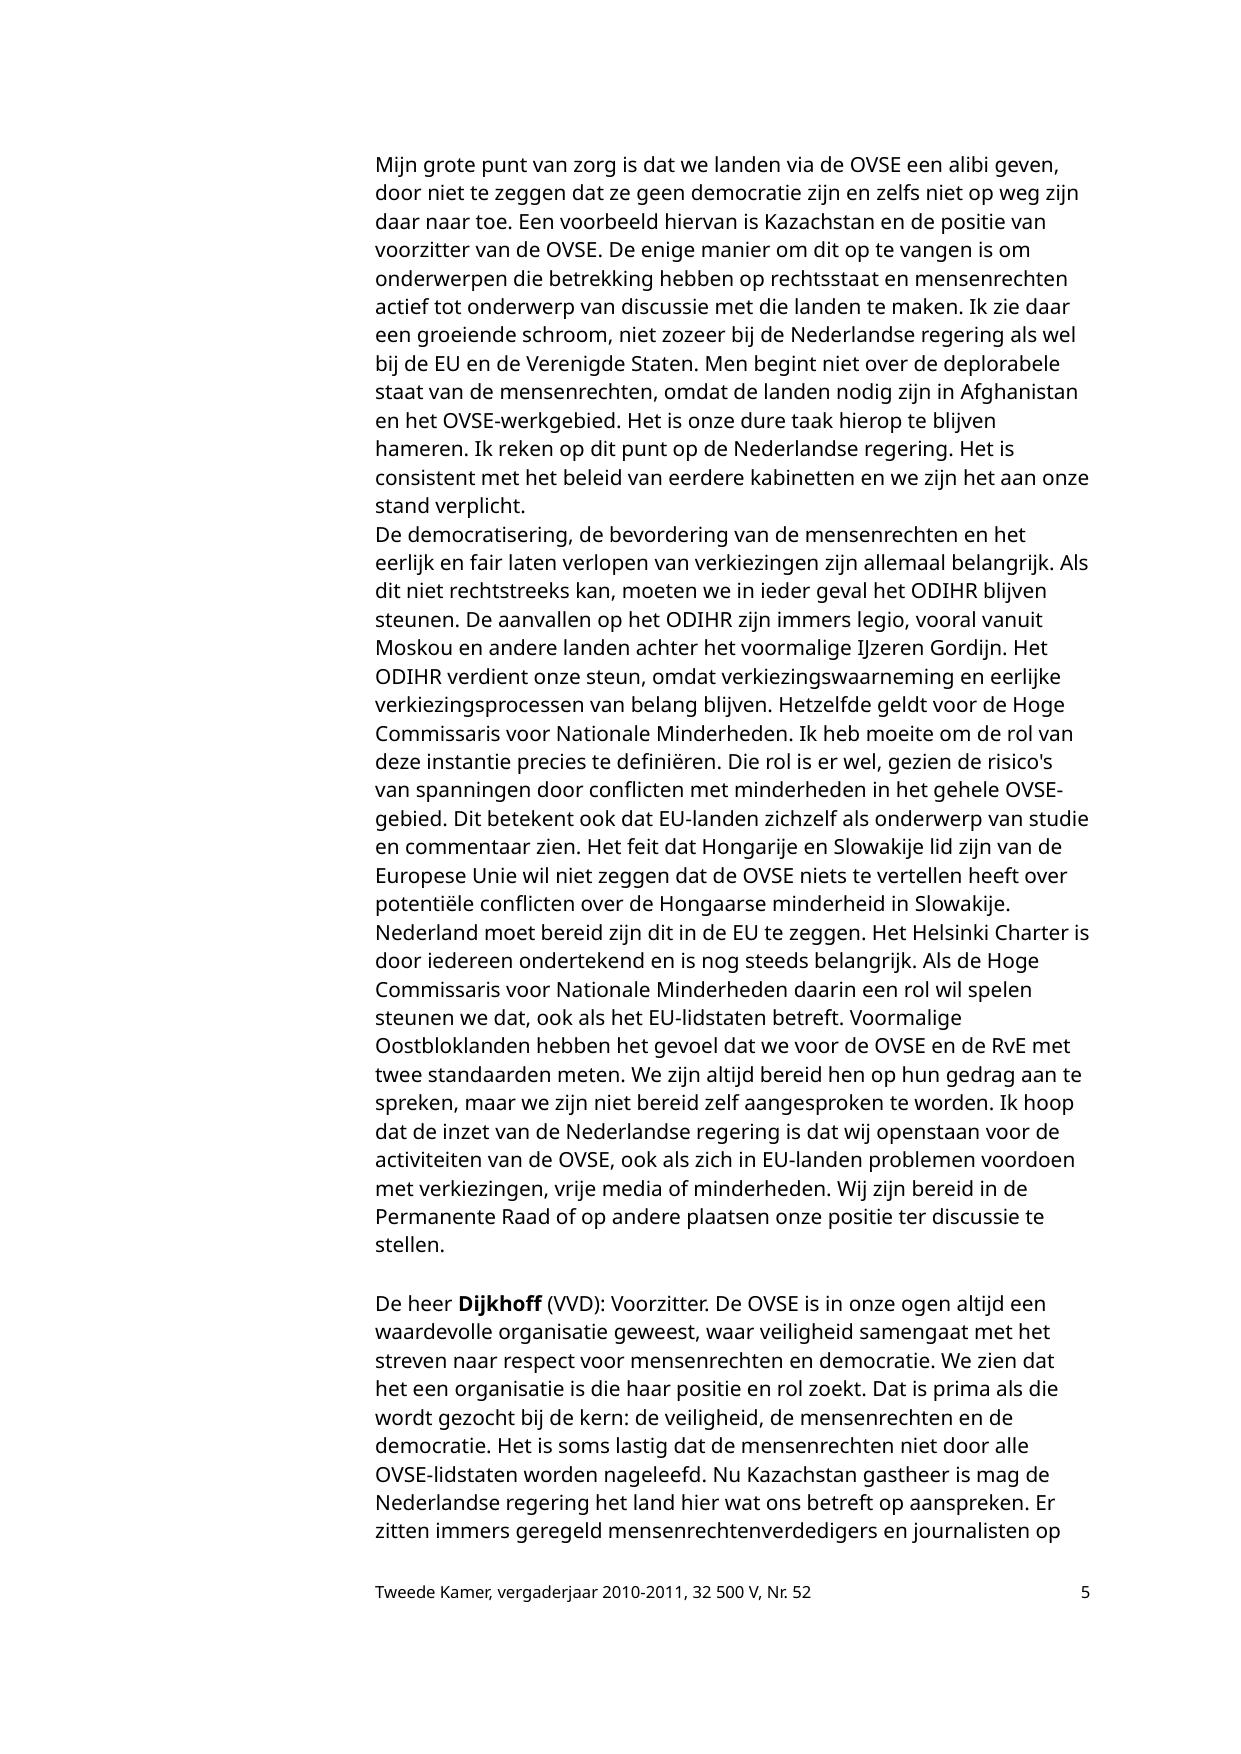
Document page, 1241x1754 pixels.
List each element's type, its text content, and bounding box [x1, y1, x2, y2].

text De democratisering, de bevordering van de mensenrechten en het eerlijk en fair laten verlopen van verkiezingen zijn allemaal belangrijk. Als dit niet rechtstreeks kan, moeten we in ieder geval het ODIHR blijven steunen. De aanvallen op het ODIHR zijn immers legio, vooral vanuit Moskou en andere landen achter het voormalige IJzeren Gordijn. Het ODIHR verdient onze steun, omdat verkiezingswaarneming en eerlijke verkiezingsprocessen van belang blijven. Hetzelfde geldt voor de Hoge Commissaris voor Nationale Minderheden. Ik heb moeite om de rol van deze instantie precies te definiëren. Die rol is er wel, gezien de risico's van spanningen door conflicten met minderheden in het gehele OVSE-gebied. Dit betekent ook dat EU-landen zichzelf als onderwerp van studie en commentaar zien. Het feit dat Hongarije en Slowakije lid zijn van de Europese Unie wil niet zeggen dat de OVSE niets te vertellen heeft over potentiële conflicten over de Hongaarse minderheid in Slowakije. Nederland moet bereid zijn dit in de EU te zeggen. Het Helsinki Charter is door iedereen ondertekend en is nog steeds belangrijk. Als de Hoge Commissaris voor Nationale Minderheden daarin een rol wil spelen steunen we dat, ook als het EU-lidstaten betreft. Voormalige Oostbloklanden hebben het gevoel dat we voor de OVSE en de RvE met twee standaarden meten. We zijn altijd bereid hen op hun gedrag aan te spreken, maar we zijn niet bereid zelf aangesproken te worden. Ik hoop dat de inzet van de Nederlandse regering is dat wij openstaan voor de activiteiten van de OVSE, ook als zich in EU-landen problemen voordoen met verkiezingen, vrije media of minderheden. Wij zijn bereid in de Permanente Raad of op andere plaatsen onze positie ter discussie te stellen. [375, 520, 1090, 1259]
text Mijn grote punt van zorg is dat we landen via de OVSE een alibi geven, door niet te zeggen dat ze geen democratie zijn en zelfs niet op weg zijn daar naar toe. Een voorbeeld hiervan is Kazachstan en de positie van voorzitter van de OVSE. De enige manier om dit op te vangen is om onderwerpen die betrekking hebben op rechtsstaat en mensenrechten actief tot onderwerp van discussie met die landen te maken. Ik zie daar een groeiende schroom, niet zozeer bij de Nederlandse regering als wel bij de EU en de Verenigde Staten. Men begint niet over de deplorabele staat van de mensenrechten, omdat de landen nodig zijn in Afghanistan en het OVSE-werkgebied. Het is onze dure taak hierop te blijven hameren. Ik reken op dit punt op de Nederlandse regering. Het is consistent met het beleid van eerdere kabinetten en we zijn het aan onze stand verplicht. [375, 150, 1090, 520]
text De heer Dijkhoff (VVD): Voorzitter. De OVSE is in onze ogen altijd een waardevolle organisatie geweest, waar veiligheid samengaat met het streven naar respect voor mensenrechten en democratie. We zien dat het een organisatie is die haar positie en rol zoekt. Dat is prima als die wordt gezocht bij de kern: de veiligheid, de mensenrechten en de democratie. Het is soms lastig dat de mensenrechten niet door alle OVSE-lidstaten worden nageleefd. Nu Kazachstan gastheer is mag de Nederlandse regering het land hier wat ons betreft op aanspreken. Er zitten immers geregeld mensenrechtenverdedigers en journalisten op [375, 1289, 1090, 1545]
